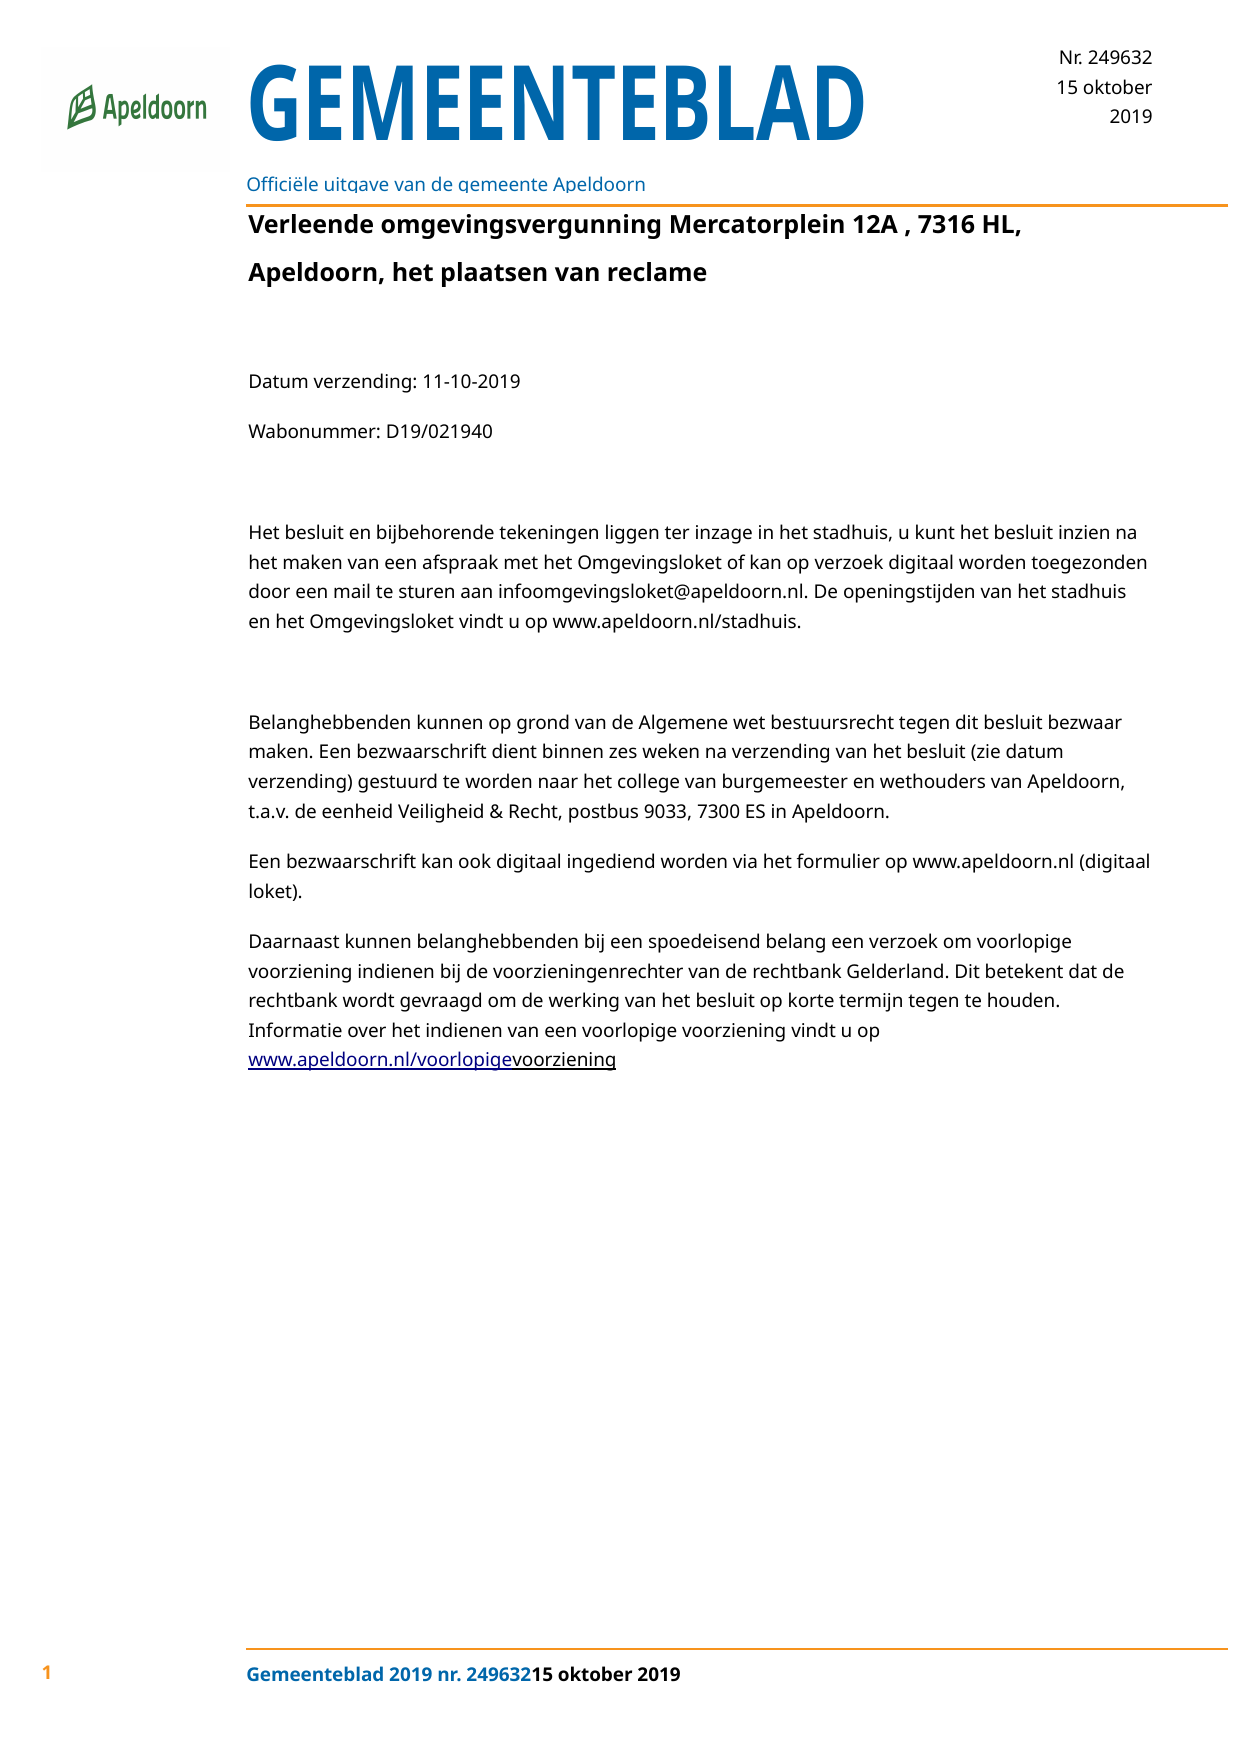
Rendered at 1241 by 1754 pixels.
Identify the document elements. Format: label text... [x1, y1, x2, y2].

text Het besluit en bijbehorende tekeningen liggen ter inzage in het stadhuis, u kunt het besluit inzien na het maken van een afspraak met het Omgevingsloket of kan op verzoek digitaal worden toegezonden door een mail te sturen aan infoomgevingsloket@apeldoorn.nl. De openingstijden van het stadhuis en het Omgevingsloket vindt u op www.apeldoorn.nl/stadhuis. [248, 519, 1152, 634]
text Wabonummer: D19/021940 [248, 419, 1152, 444]
text Datum verzending: 11-10-2019 [248, 368, 1152, 394]
text Belanghebbenden kunnen op grond van de Algemene wet bestuursrecht tegen dit besluit bezwaar maken. Een bezwaarschrift dient binnen zes weken na verzending van het besluit (zie datum verzending) gestuurd te worden naar het college van burgemeester en wethouders van Apeldoorn, t.a.v. de eenheid Veiligheid & Recht, postbus 9033, 7300 ES in Apeldoorn. [248, 709, 1152, 824]
text Verleende omgevingsvergunning Mercatorplein 12A , 7316 HL, Apeldoorn, het plaatsen van reclame [248, 207, 1152, 288]
text Daarnaast kunnen belanghebbenden bij een spoedeisend belang een verzoek om voorlopige voorziening indienen bij de voorzieningenrechter van de rechtbank Gelderland. Dit betekent dat de rechtbank wordt gevraagd om de werking van het besluit op korte termijn tegen te houden. Informatie over het indienen van een voorlopige voorziening vindt u op www.apeldoorn.nl/voorlopigevoorziening [248, 928, 1152, 1072]
text Een bezwaarschrift kan ook digitaal ingediend worden via het formulier op www.apeldoorn.nl (digitaal loket). [248, 848, 1152, 904]
picture [41, 47, 231, 172]
